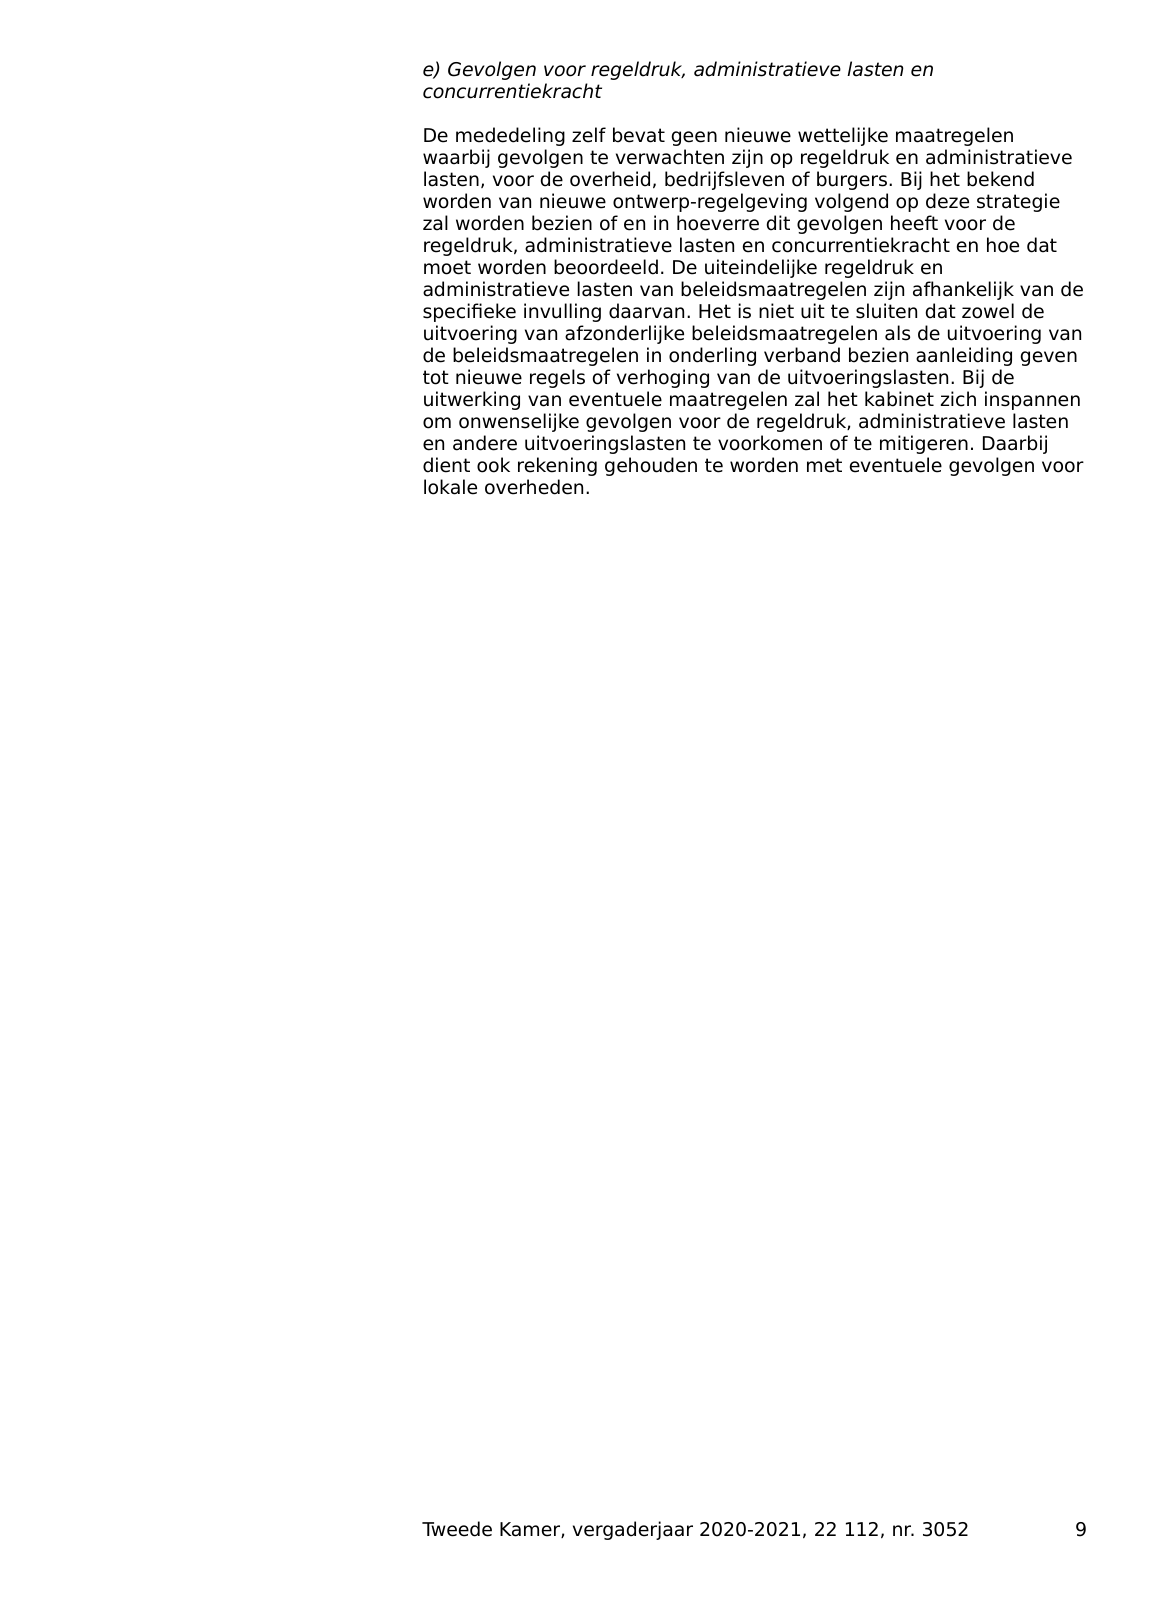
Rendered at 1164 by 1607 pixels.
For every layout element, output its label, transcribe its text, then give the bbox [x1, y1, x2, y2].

subtitle e) Gevolgen voor regeldruk, administratieve lasten en concurrentiekracht [422, 59, 1087, 103]
text De mededeling zelf bevat geen nieuwe wettelijke maatregelen waarbij gevolgen te verwachten zijn op regeldruk en administratieve lasten, voor de overheid, bedrijfsleven of burgers. Bij het bekend worden van nieuwe ontwerp-regelgeving volgend op deze strategie zal worden bezien of en in hoeverre dit gevolgen heeft voor de regeldruk, administratieve lasten en concurrentiekracht en hoe dat moet worden beoordeeld. De uiteindelijke regeldruk en administratieve lasten van beleidsmaatregelen zijn afhankelijk van de specifieke invulling daarvan. Het is niet uit te sluiten dat zowel de uitvoering van afzonderlijke beleidsmaatregelen als de uitvoering van de beleidsmaatregelen in onderling verband bezien aanleiding geven tot nieuwe regels of verhoging van de uitvoeringslasten. Bij de uitwerking van eventuele maatregelen zal het kabinet zich inspannen om onwenselijke gevolgen voor de regeldruk, administratieve lasten en andere uitvoeringslasten te voorkomen of te mitigeren. Daarbij dient ook rekening gehouden te worden met eventuele gevolgen voor lokale overheden. [422, 125, 1087, 499]
